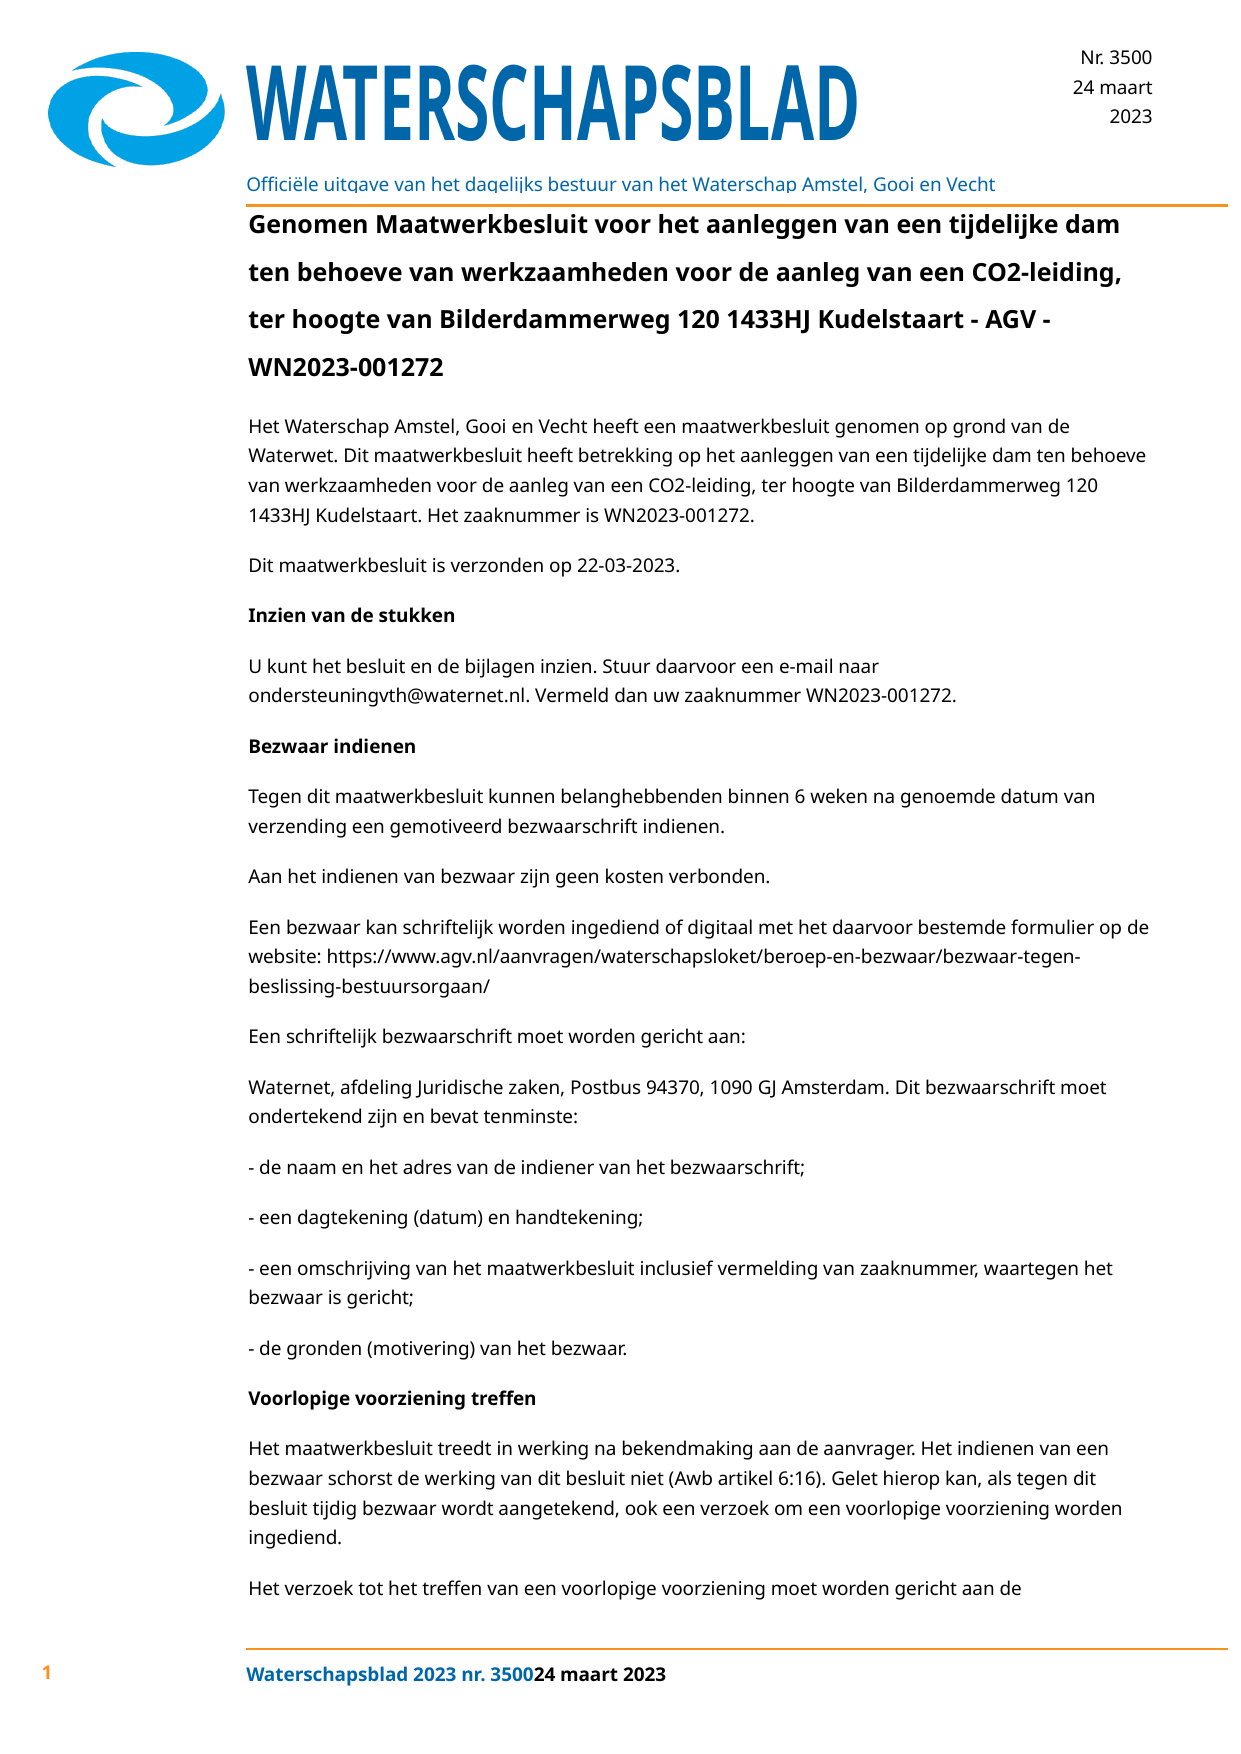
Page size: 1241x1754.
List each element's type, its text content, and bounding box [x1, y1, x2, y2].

text Voorlopige voorziening treffen [248, 1385, 1152, 1411]
text Waternet, afdeling Juridische zaken, Postbus 94370, 1090 GJ Amsterdam. Dit bezwaarschrift moet ondertekend zijn en bevat tenminste: [248, 1074, 1152, 1129]
text Inzien van de stukken [248, 603, 1152, 628]
text - de naam en het adres van de indiener van het bezwaarschrift; [248, 1154, 1152, 1180]
text Tegen dit maatwerkbesluit kunnen belanghebbenden binnen 6 weken na genoemde datum van verzending een gemotiveerd bezwaarschrift indienen. [248, 783, 1152, 839]
text - een omschrijving van het maatwerkbesluit inclusief vermelding van zaaknummer, waartegen het bezwaar is gericht; [248, 1255, 1152, 1310]
text U kunt het besluit en de bijlagen inzien. Stuur daarvoor een e-mail naar ondersteuningvth@waternet.nl. Vermeld dan uw zaaknummer WN2023-001272. [248, 653, 1152, 708]
text Een bezwaar kan schriftelijk worden ingediend of digitaal met het daarvoor bestemde formulier op de website: https://www.agv.nl/aanvragen/waterschapsloket/beroep-en-bezwaar/bezwaar-tegen-beslissing-bestuursorgaan/ [248, 914, 1152, 999]
text Een schriftelijk bezwaarschrift moet worden gericht aan: [248, 1023, 1152, 1049]
text Het maatwerkbesluit treedt in werking na bekendmaking aan de aanvrager. Het indienen van een bezwaar schorst de werking van dit besluit niet (Awb artikel 6:16). Gelet hierop kan, als tegen dit besluit tijdig bezwaar wordt aangetekend, ook een verzoek om een voorlopige voorziening worden ingediend. [248, 1436, 1152, 1550]
text - een dagtekening (datum) en handtekening; [248, 1204, 1152, 1230]
picture [41, 47, 231, 172]
text Aan het indienen van bezwaar zijn geen kosten verbonden. [248, 863, 1152, 889]
text Genomen Maatwerkbesluit voor het aanleggen van een tijdelijke dam ten behoeve van werkzaamheden voor de aanleg van een CO2-leiding, ter hoogte van Bilderdammerweg 120 1433HJ Kudelstaart - AGV - WN2023-001272 [248, 207, 1152, 384]
text Het Waterschap Amstel, Gooi en Vecht heeft een maatwerkbesluit genomen op grond van de Waterwet. Dit maatwerkbesluit heeft betrekking op het aanleggen van een tijdelijke dam ten behoeve van werkzaamheden voor de aanleg van een CO2-leiding, ter hoogte van Bilderdammerweg 120 1433HJ Kudelstaart. Het zaaknummer is WN2023-001272. [248, 413, 1152, 528]
text Het verzoek tot het treffen van een voorlopige voorziening moet worden gericht aan de [248, 1575, 1152, 1601]
text Bezwaar indienen [248, 733, 1152, 759]
text - de gronden (motivering) van het bezwaar. [248, 1335, 1152, 1361]
text Dit maatwerkbesluit is verzonden op 22-03-2023. [248, 552, 1152, 578]
